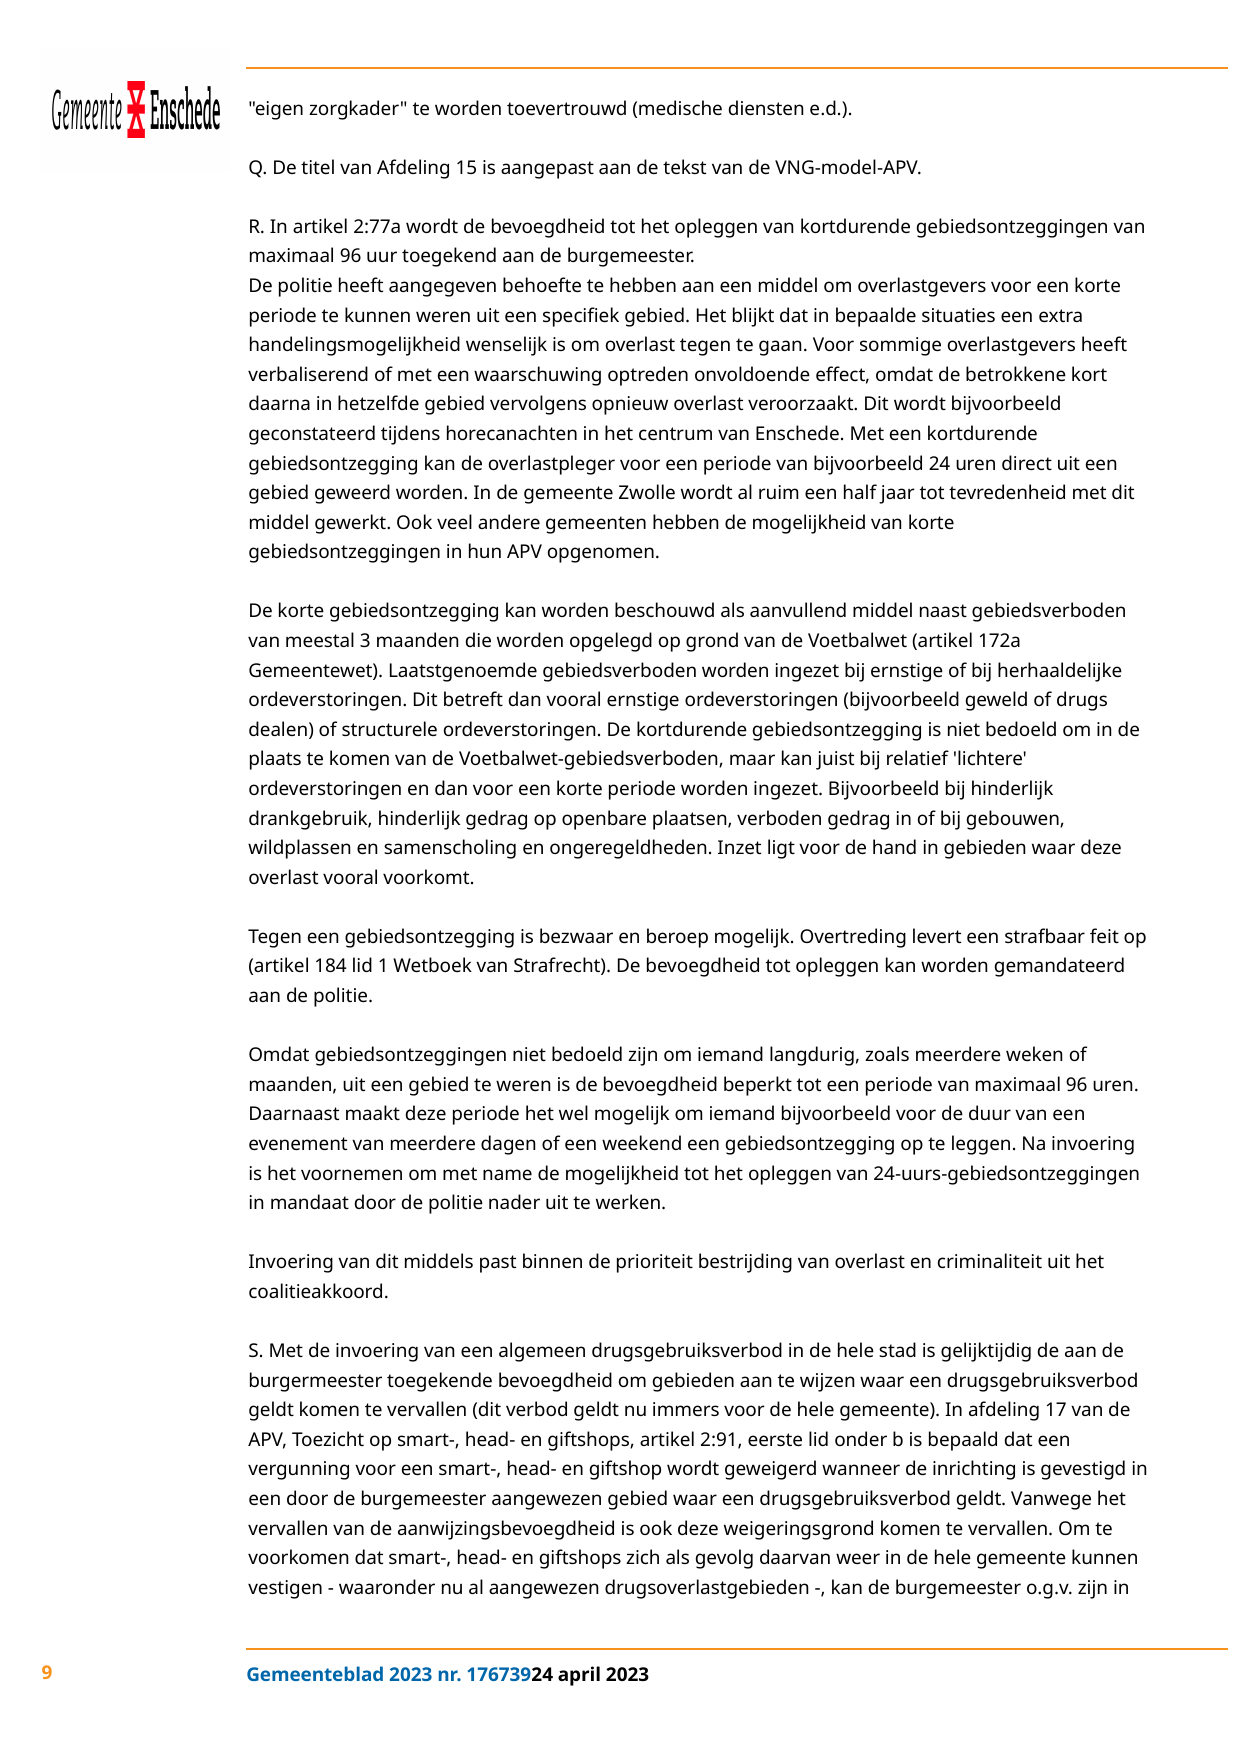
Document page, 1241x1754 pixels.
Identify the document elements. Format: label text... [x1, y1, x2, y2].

text "eigen zorgkader" te worden toevertrouwd (medische diensten e.d.). [248, 95, 1152, 121]
text De politie heeft aangegeven behoefte te hebben aan een middel om overlastgevers voor een korte periode te kunnen weren uit een specifiek gebied. Het blijkt dat in bepaalde situaties een extra handelingsmogelijkheid wenselijk is om overlast tegen te gaan. Voor sommige overlastgevers heeft verbaliserend of met een waarschuwing optreden onvoldoende effect, omdat de betrokkene kort daarna in hetzelfde gebied vervolgens opnieuw overlast veroorzaakt. Dit wordt bijvoorbeeld geconstateerd tijdens horecanachten in het centrum van Enschede. Met een kortdurende gebiedsontzegging kan de overlastpleger voor een periode van bijvoorbeeld 24 uren direct uit een gebied geweerd worden. In de gemeente Zwolle wordt al ruim een half jaar tot tevredenheid met dit middel gewerkt. Ook veel andere gemeenten hebben de mogelijkheid van korte gebiedsontzeggingen in hun APV opgenomen. [248, 272, 1152, 564]
text R. In artikel 2:77a wordt de bevoegdheid tot het opleggen van kortdurende gebiedsontzeggingen van maximaal 96 uur toegekend aan de burgemeester. [248, 213, 1152, 268]
text Omdat gebiedsontzeggingen niet bedoeld zijn om iemand langdurig, zoals meerdere weken of maanden, uit een gebied te weren is de bevoegdheid beperkt tot een periode van maximaal 96 uren. Daarnaast maakt deze periode het wel mogelijk om iemand bijvoorbeeld voor de duur van een evenement van meerdere dagen of een weekend een gebiedsontzegging op te leggen. Na invoering is het voornemen om met name de mogelijkheid tot het opleggen van 24-uurs-gebiedsontzeggingen in mandaat door de politie nader uit te werken. [248, 1041, 1152, 1215]
text Tegen een gebiedsontzegging is bezwaar en beroep mogelijk. Overtreding levert een strafbaar feit op (artikel 184 lid 1 Wetboek van Strafrecht). De bevoegdheid tot opleggen kan worden gemandateerd aan de politie. [248, 923, 1152, 1008]
text De korte gebiedsontzegging kan worden beschouwd als aanvullend middel naast gebiedsverboden van meestal 3 maanden die worden opgelegd op grond van de Voetbalwet (artikel 172a Gemeentewet). Laatstgenoemde gebiedsverboden worden ingezet bij ernstige of bij herhaaldelijke ordeverstoringen. Dit betreft dan vooral ernstige ordeverstoringen (bijvoorbeeld geweld of drugs dealen) of structurele ordeverstoringen. De kortdurende gebiedsontzegging is niet bedoeld om in de plaats te komen van de Voetbalwet-gebiedsverboden, maar kan juist bij relatief 'lichtere' ordeverstoringen en dan voor een korte periode worden ingezet. Bijvoorbeeld bij hinderlijk drankgebruik, hinderlijk gedrag op openbare plaatsen, verboden gedrag in of bij gebouwen, wildplassen en samenscholing en ongeregeldheden. Inzet ligt voor de hand in gebieden waar deze overlast vooral voorkomt. [248, 598, 1152, 890]
text Q. De titel van Afdeling 15 is aangepast aan de tekst van de VNG-model-APV. [248, 154, 1152, 180]
text Invoering van dit middels past binnen de prioriteit bestrijding van overlast en criminaliteit uit het coalitieakkoord. [248, 1248, 1152, 1304]
picture [41, 47, 231, 172]
text S. Met de invoering van een algemeen drugsgebruiksverbod in de hele stad is gelijktijdig de aan de burgermeester toegekende bevoegdheid om gebieden aan te wijzen waar een drugsgebruiksverbod geldt komen te vervallen (dit verbod geldt nu immers voor de hele gemeente). In afdeling 17 van de APV, Toezicht op smart-, head- en giftshops, artikel 2:91, eerste lid onder b is bepaald dat een vergunning voor een smart-, head- en giftshop wordt geweigerd wanneer de inrichting is gevestigd in een door de burgemeester aangewezen gebied waar een drugsgebruiksverbod geldt. Vanwege het vervallen van de aanwijzingsbevoegdheid is ook deze weigeringsgrond komen te vervallen. Om te voorkomen dat smart-, head- en giftshops zich als gevolg daarvan weer in de hele gemeente kunnen vestigen - waaronder nu al aangewezen drugsoverlastgebieden -, kan de burgemeester o.g.v. zijn in [248, 1337, 1152, 1600]
